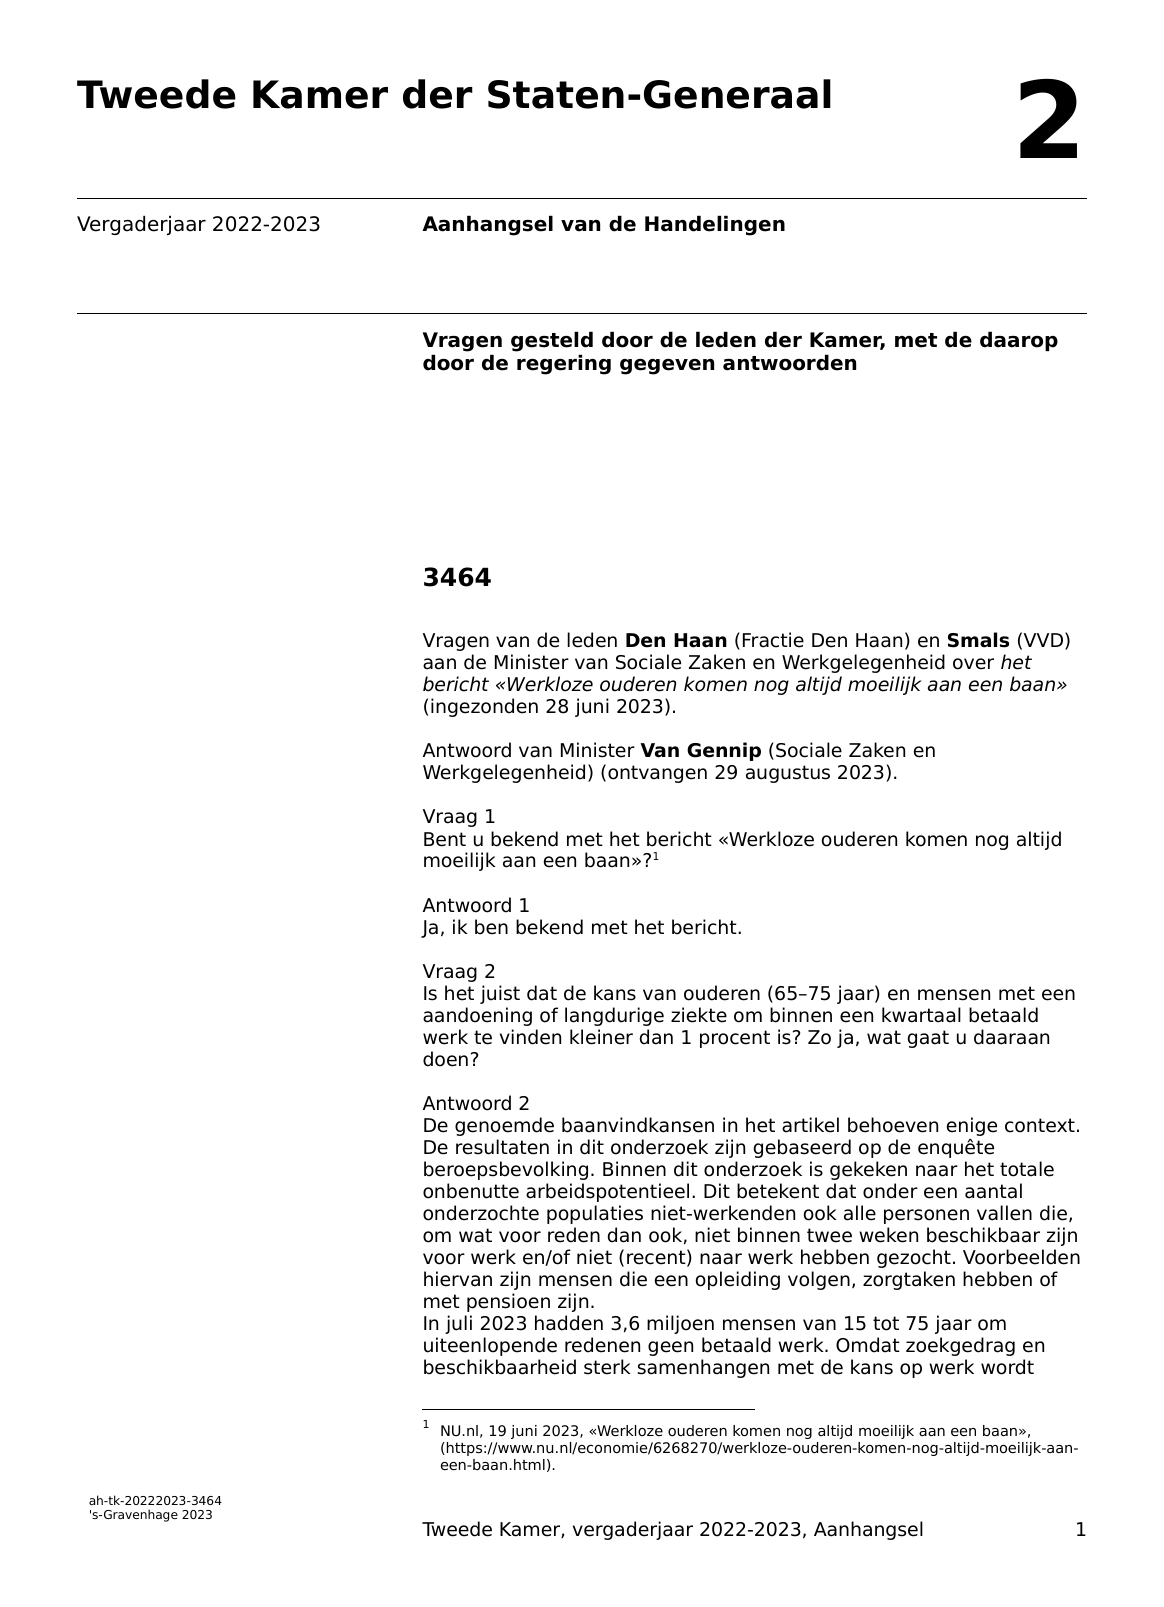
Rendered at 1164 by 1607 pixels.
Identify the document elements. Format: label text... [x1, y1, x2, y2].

table_cell [77, 314, 422, 375]
table_cell Vergaderjaar 2022-2023 [77, 199, 422, 313]
text Ja, ik ben bekend met het bericht. [422, 917, 1087, 938]
text Antwoord van Minister Van Gennip (Sociale Zaken en Werkgelegenheid) (ontvangen 29 augustus 2023). [422, 740, 1087, 784]
table_header 2 [886, 59, 1087, 198]
text Is het juist dat de kans van ouderen (65–75 jaar) en mensen met een aandoening of langdurige ziekte om binnen een kwartaal betaald werk te vinden kleiner dan 1 procent is? Zo ja, wat gaat u daaraan doen? [422, 983, 1087, 1071]
table_cell Aanhangsel van de Handelingen [422, 199, 1087, 313]
text 's-Gravenhage 2023 [88, 1508, 323, 1522]
text Vraag 1 [422, 806, 1087, 828]
text 3464 [422, 563, 1087, 592]
table_header Tweede Kamer der Staten-Generaal [77, 59, 886, 198]
text De genoemde baanvindkansen in het artikel behoeven enige context. De resultaten in dit onderzoek zijn gebaseerd op de enquête beroepsbevolking. Binnen dit onderzoek is gekeken naar het totale onbenutte arbeidspotentieel. Dit betekent dat onder een aantal onderzochte populaties niet-werkenden ook alle personen vallen die, om wat voor reden dan ook, niet binnen twee weken beschikbaar zijn voor werk en/of niet (recent) naar werk hebben gezocht. Voorbeelden hiervan zijn mensen die een opleiding volgen, zorgtaken hebben of met pensioen zijn. [422, 1115, 1087, 1313]
text ah-tk-20222023-3464 [88, 1494, 323, 1508]
text Vragen van de leden Den Haan (Fractie Den Haan) en Smals (VVD) aan de Minister van Sociale Zaken en Werkgelegenheid over het bericht «Werkloze ouderen komen nog altijd moeilijk aan een baan» (ingezonden 28 juni 2023). [422, 630, 1087, 718]
table_cell Vragen gesteld door de leden der Kamer, met de daarop door de regering gegeven antwoorden [422, 314, 1087, 375]
text Antwoord 1 [422, 894, 1087, 917]
text Bent u bekend met het bericht «Werkloze ouderen komen nog altijd moeilijk aan een baan»? [422, 828, 1087, 872]
text NU.nl, 19 juni 2023, «Werkloze ouderen komen nog altijd moeilijk aan een baan», (https://www.nu.nl/economie/6268270/werkloze-ouderen-komen-nog-altijd-moeilijk-aan-een-baan.html). [422, 1418, 1087, 1474]
text Vraag 2 [422, 961, 1087, 983]
text In juli 2023 hadden 3,6 miljoen mensen van 15 tot 75 jaar om uiteenlopende redenen geen betaald werk. Omdat zoekgedrag en beschikbaarheid sterk samenhangen met de kans op werk wordt [422, 1313, 1087, 1378]
text Antwoord 2 [422, 1093, 1087, 1115]
